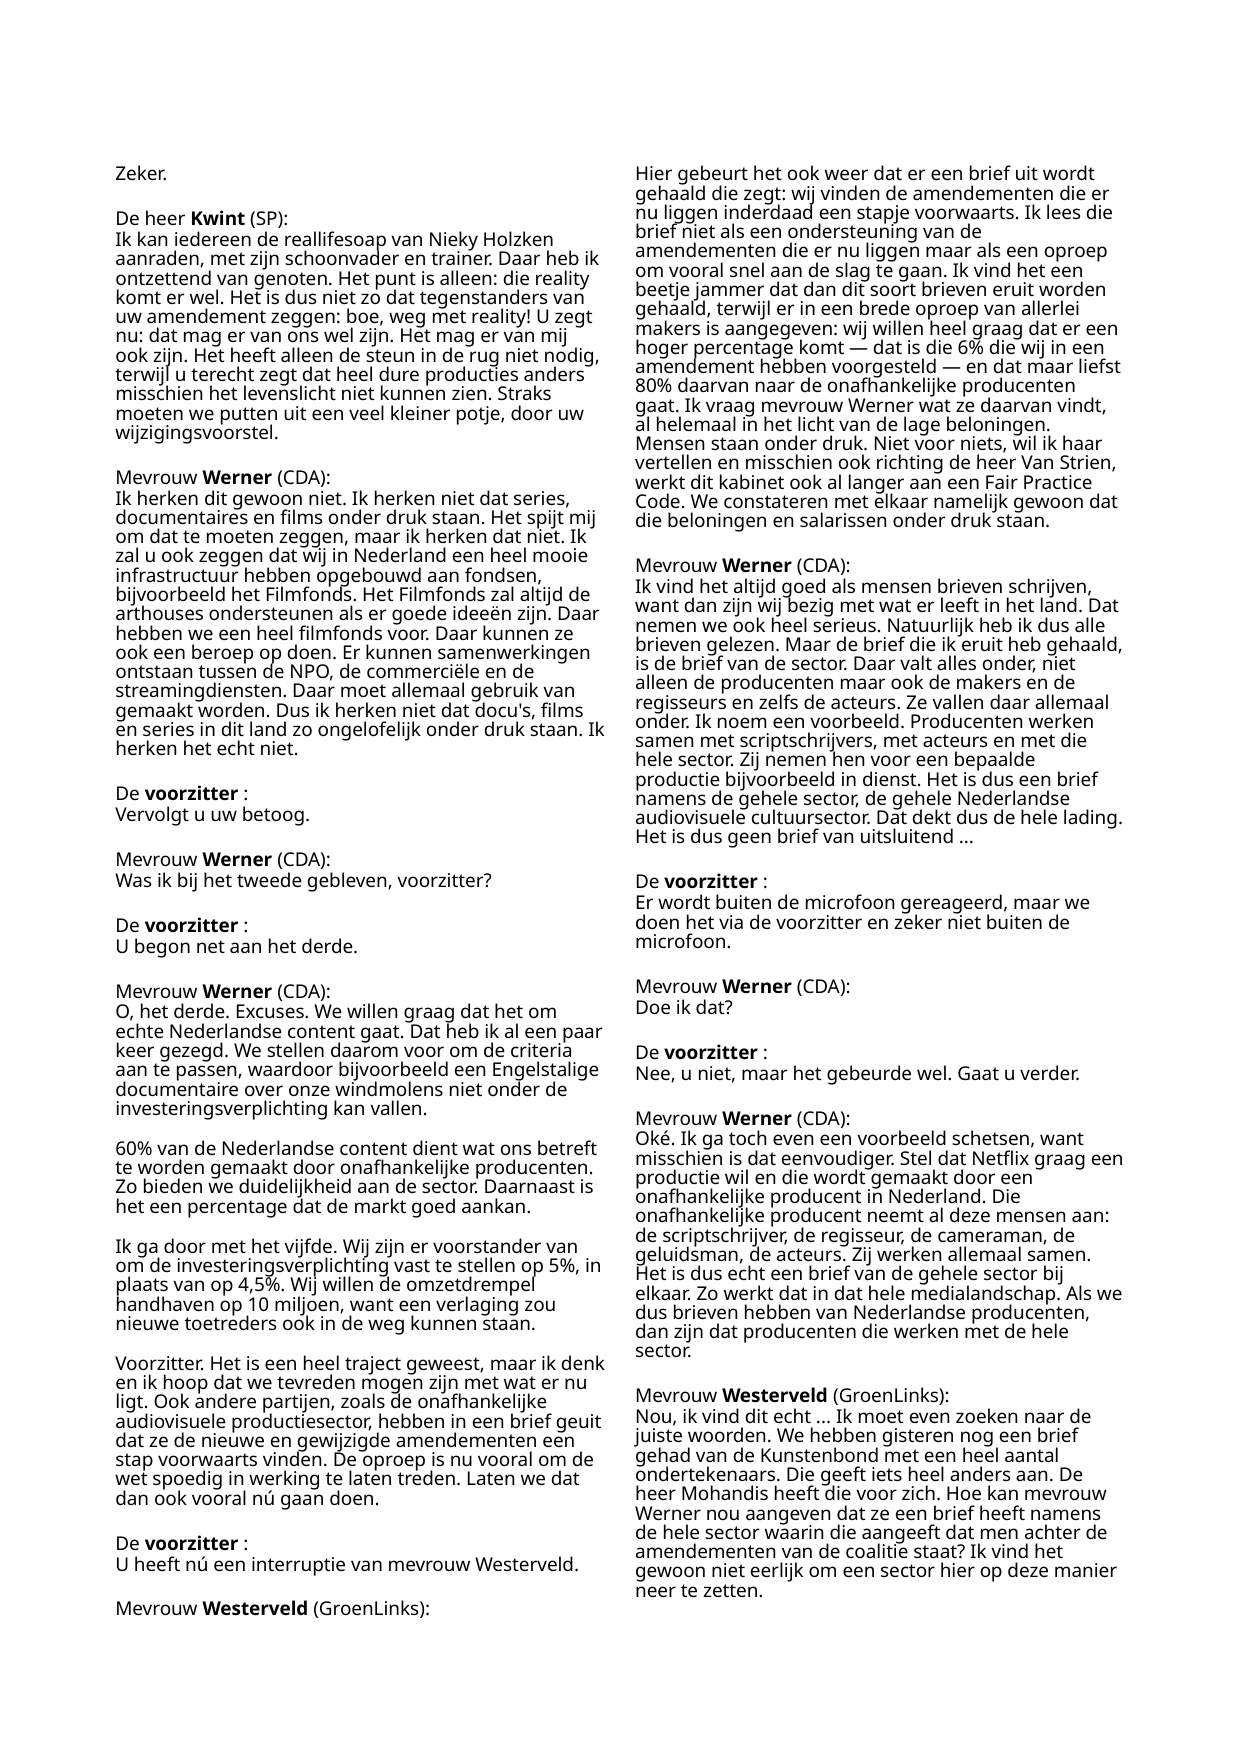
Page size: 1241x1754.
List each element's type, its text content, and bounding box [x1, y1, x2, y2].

text Mevrouw Westerveld (GroenLinks): [115, 1596, 605, 1621]
text Nee, u niet, maar het gebeurde wel. Gaat u verder. [635, 1064, 1125, 1084]
text De voorzitter : [635, 869, 1125, 894]
text De heer Kwint (SP): [115, 205, 605, 231]
text De voorzitter : [635, 1039, 1125, 1064]
text Was ik bij het tweede gebleven, voorzitter? [115, 872, 605, 891]
text 60% van de Nederlandse content dient wat ons betreft te worden gemaakt door onafhankelijke producenten. Zo bieden we duidelijkheid aan de sector. Daarnaast is het een percentage dat de markt goed aankan. [115, 1140, 605, 1217]
text Mevrouw Westerveld (GroenLinks): [635, 1382, 1125, 1408]
text Mevrouw Werner (CDA): [635, 1105, 1125, 1130]
text O, het derde. Excuses. We willen graag dat het om echte Nederlandse content gaat. Dat heb ik al een paar keer gezegd. We stellen daarom voor om de criteria aan te passen, waardoor bijvoorbeeld een Engelstalige documentaire over onze windmolens niet onder de investeringsverplichting kan vallen. [115, 1003, 605, 1119]
text Er wordt buiten de microfoon gereageerd, maar we doen het via de voorzitter en zeker niet buiten de microfoon. [635, 894, 1125, 952]
text Vervolgt u uw betoog. [115, 806, 605, 825]
text Oké. Ik ga toch even een voorbeeld schetsen, want misschien is dat eenvoudiger. Stel dat Netflix graag een productie wil en die wordt gemaakt door een onafhankelijke producent in Nederland. Die onafhankelijke producent neemt al deze mensen aan: de scriptschrijver, de regisseur, de cameraman, de geluidsman, de acteurs. Zij werken allemaal samen. Het is dus echt een brief van de gehele sector bij elkaar. Zo werkt dat in dat hele medialandschap. Als we dus brieven hebben van Nederlandse producenten, dan zijn dat producenten die werken met de hele sector. [635, 1130, 1125, 1362]
text Ik kan iedereen de reallifesoap van Nieky Holzken aanraden, met zijn schoonvader en trainer. Daar heb ik ontzettend van genoten. Het punt is alleen: die reality komt er wel. Het is dus niet zo dat tegenstanders van uw amendement zeggen: boe, weg met reality! U zegt nu: dat mag er van ons wel zijn. Het mag er van mij ook zijn. Het heeft alleen de steun in de rug niet nodig, terwijl u terecht zegt dat heel dure producties anders misschien het levenslicht niet kunnen zien. Straks moeten we putten uit een veel kleiner potje, door uw wijzigingsvoorstel. [115, 231, 605, 443]
text U heeft nú een interruptie van mevrouw Westerveld. [115, 1556, 605, 1575]
text Zeker. [115, 165, 605, 184]
text Mevrouw Werner (CDA): [115, 978, 605, 1003]
text Ik ga door met het vijfde. Wij zijn er voorstander van om de investeringsverplichting vast te stellen op 5%, in plaats van op 4,5%. Wij willen de omzetdrempel handhaven op 10 miljoen, want een verlaging zou nieuwe toetreders ook in de weg kunnen staan. [115, 1238, 605, 1334]
text De voorzitter : [115, 780, 605, 806]
text De voorzitter : [115, 912, 605, 938]
text Mevrouw Werner (CDA): [635, 973, 1125, 999]
text Ik herken dit gewoon niet. Ik herken niet dat series, documentaires en films onder druk staan. Het spijt mij om dat te moeten zeggen, maar ik herken dat niet. Ik zal u ook zeggen dat wij in Nederland een heel mooie infrastructuur hebben opgebouwd aan fondsen, bijvoorbeeld het Filmfonds. Het Filmfonds zal altijd de arthouses ondersteunen als er goede ideeën zijn. Daar hebben we een heel filmfonds voor. Daar kunnen ze ook een beroep op doen. Er kunnen samenwerkingen ontstaan tussen de NPO, de commerciële en de streamingdiensten. Daar moet allemaal gebruik van gemaakt worden. Dus ik herken niet dat docu's, films en series in dit land zo ongelofelijk onder druk staan. Ik herken het echt niet. [115, 490, 605, 759]
text Voorzitter. Het is een heel traject geweest, maar ik denk en ik hoop dat we tevreden mogen zijn met wat er nu ligt. Ook andere partijen, zoals de onafhankelijke audiovisuele productiesector, hebben in een brief geuit dat ze de nieuwe en gewijzigde amendementen een stap voorwaarts vinden. De oproep is nu vooral om de wet spoedig in werking te laten treden. Laten we dat dan ook vooral nú gaan doen. [115, 1355, 605, 1509]
text Ik vind het altijd goed als mensen brieven schrijven, want dan zijn wij bezig met wat er leeft in het land. Dat nemen we ook heel serieus. Natuurlijk heb ik dus alle brieven gelezen. Maar de brief die ik eruit heb gehaald, is de brief van de sector. Daar valt alles onder, niet alleen de producenten maar ook de makers en de regisseurs en zelfs de acteurs. Ze vallen daar allemaal onder. Ik noem een voorbeeld. Producenten werken samen met scriptschrijvers, met acteurs en met die hele sector. Zij nemen hen voor een bepaalde productie bijvoorbeeld in dienst. Het is dus een brief namens de gehele sector, de gehele Nederlandse audiovisuele cultuursector. Dat dekt dus de hele lading. Het is dus geen brief van uitsluitend ... [635, 578, 1125, 848]
text Hier gebeurt het ook weer dat er een brief uit wordt gehaald die zegt: wij vinden de amendementen die er nu liggen inderdaad een stapje voorwaarts. Ik lees die brief niet als een ondersteuning van de amendementen die er nu liggen maar als een oproep om vooral snel aan de slag te gaan. Ik vind het een beetje jammer dat dan dit soort brieven eruit worden gehaald, terwijl er in een brede oproep van allerlei makers is aangegeven: wij willen heel graag dat er een hoger percentage komt — dat is die 6% die wij in een amendement hebben voorgesteld — en dat maar liefst 80% daarvan naar de onafhankelijke producenten gaat. Ik vraag mevrouw Werner wat ze daarvan vindt, al helemaal in het licht van de lage beloningen. Mensen staan onder druk. Niet voor niets, wil ik haar vertellen en misschien ook richting de heer Van Strien, werkt dit kabinet ook al langer aan een Fair Practice Code. We constateren met elkaar namelijk gewoon dat die beloningen en salarissen onder druk staan. [635, 165, 1125, 531]
text Doe ik dat? [635, 999, 1125, 1018]
text De voorzitter : [115, 1530, 605, 1556]
text Mevrouw Werner (CDA): [115, 464, 605, 490]
text U begon net aan het derde. [115, 938, 605, 957]
text Nou, ik vind dit echt ... Ik moet even zoeken naar de juiste woorden. We hebben gisteren nog een brief gehad van de Kunstenbond met een heel aantal ondertekenaars. Die geeft iets heel anders aan. De heer Mohandis heeft die voor zich. Hoe kan mevrouw Werner nou aangeven dat ze een brief heeft namens de hele sector waarin die aangeeft dat men achter de amendementen van de coalitie staat? Ik vind het gewoon niet eerlijk om een sector hier op deze manier neer te zetten. [635, 1408, 1125, 1601]
text Mevrouw Werner (CDA): [635, 552, 1125, 578]
text Mevrouw Werner (CDA): [115, 846, 605, 872]
